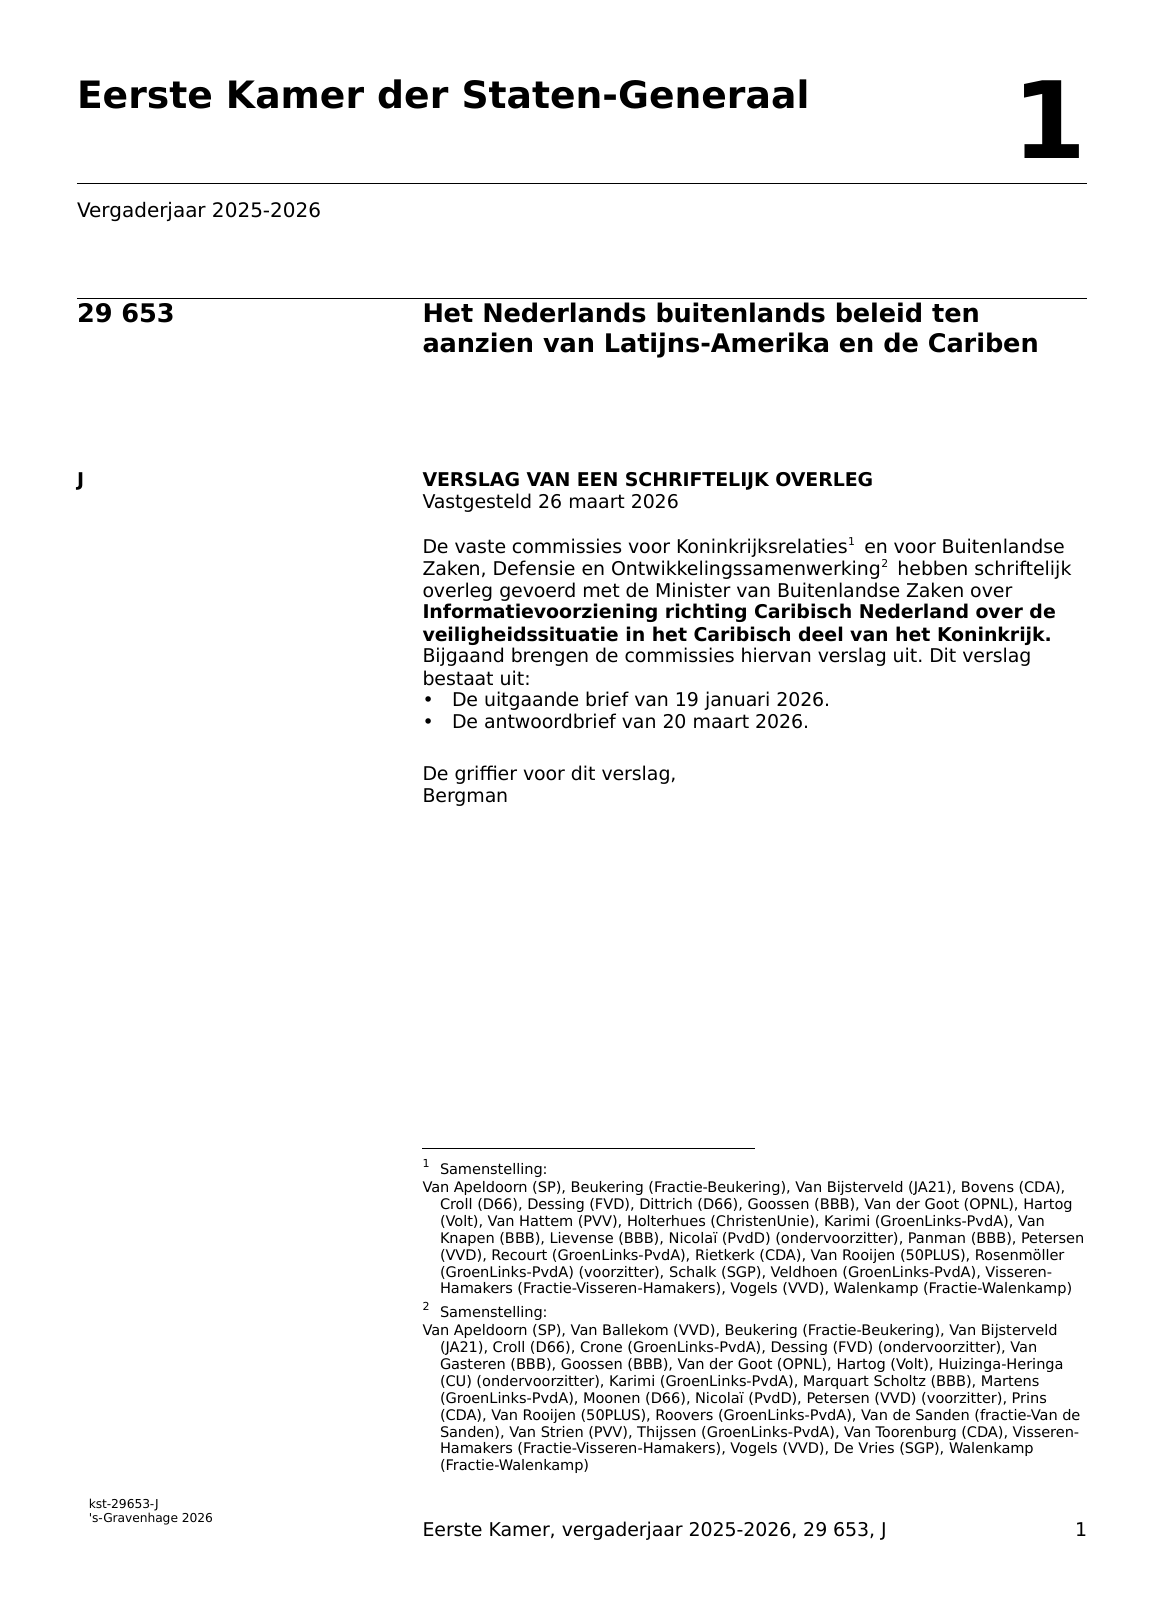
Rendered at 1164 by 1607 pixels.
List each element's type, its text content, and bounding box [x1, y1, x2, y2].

text • De uitgaande brief van 19 januari 2026. [422, 689, 1087, 711]
text kst-29653-J [88, 1497, 323, 1511]
text Van Apeldoorn (SP), Van Ballekom (VVD), Beukering (Fractie-Beukering), Van Bijsterveld (JA21), Croll (D66), Crone (GroenLinks-PvdA), Dessing (FVD) (ondervoorzitter), Van Gasteren (BBB), Goossen (BBB), Van der Goot (OPNL), Hartog (Volt), Huizinga-Heringa (CU) (ondervoorzitter), Karimi (GroenLinks-PvdA), Marquart Scholtz (BBB), Martens (GroenLinks-PvdA), Moonen (D66), Nicolaï (PvdD), Petersen (VVD) (voorzitter), Prins (CDA), Van Rooijen (50PLUS), Roovers (GroenLinks-PvdA), Van de Sanden (fractie-Van de Sanden), Van Strien (PVV), Thijssen (GroenLinks-PvdA), Van Toorenburg (CDA), Visseren-Hamakers (Fractie-Visseren-Hamakers), Vogels (VVD), De Vries (SGP), Walenkamp (Fractie-Walenkamp) [422, 1322, 1087, 1474]
table_header 1 [886, 59, 1087, 183]
text 's-Gravenhage 2026 [88, 1511, 323, 1525]
text Samenstelling: [422, 1300, 1087, 1322]
text Vastgesteld 26 maart 2026 [422, 491, 1087, 513]
text De vaste commissies voor Koninkrijksrelaties en voor Buitenlandse Zaken, Defensie en Ontwikkelingssamenwerking hebben schriftelijk overleg gevoerd met de Minister van Buitenlandse Zaken over Informatievoorziening richting Caribisch Nederland over de veiligheidssituatie in het Caribisch deel van het Koninkrijk. Bijgaand brengen de commissies hiervan verslag uit. Dit verslag bestaat uit: [422, 536, 1087, 689]
subtitle 29 653 Het Nederlands buitenlands beleid ten aanzien van Latijns-Amerika en de Cariben [77, 299, 1087, 358]
table_header Eerste Kamer der Staten-Generaal [77, 59, 886, 183]
text De griffier voor dit verslag, Bergman [422, 763, 1087, 807]
text • De antwoordbrief van 20 maart 2026. [422, 711, 1087, 733]
table_cell Vergaderjaar 2025-2026 [77, 184, 1087, 298]
text Van Apeldoorn (SP), Beukering (Fractie-Beukering), Van Bijsterveld (JA21), Bovens (CDA), Croll (D66), Dessing (FVD), Dittrich (D66), Goossen (BBB), Van der Goot (OPNL), Hartog (Volt), Van Hattem (PVV), Holterhues (ChristenUnie), Karimi (GroenLinks-PvdA), Van Knapen (BBB), Lievense (BBB), Nicolaï (PvdD) (ondervoorzitter), Panman (BBB), Petersen (VVD), Recourt (GroenLinks-PvdA), Rietkerk (CDA), Van Rooijen (50PLUS), Rosenmöller (GroenLinks-PvdA) (voorzitter), Schalk (SGP), Veldhoen (GroenLinks-PvdA), Visseren-Hamakers (Fractie-Visseren-Hamakers), Vogels (VVD), Walenkamp (Fractie-Walenkamp) [422, 1179, 1087, 1297]
text Samenstelling: [422, 1157, 1087, 1179]
subtitle J VERSLAG VAN EEN SCHRIFTELIJK OVERLEG [77, 469, 1087, 491]
